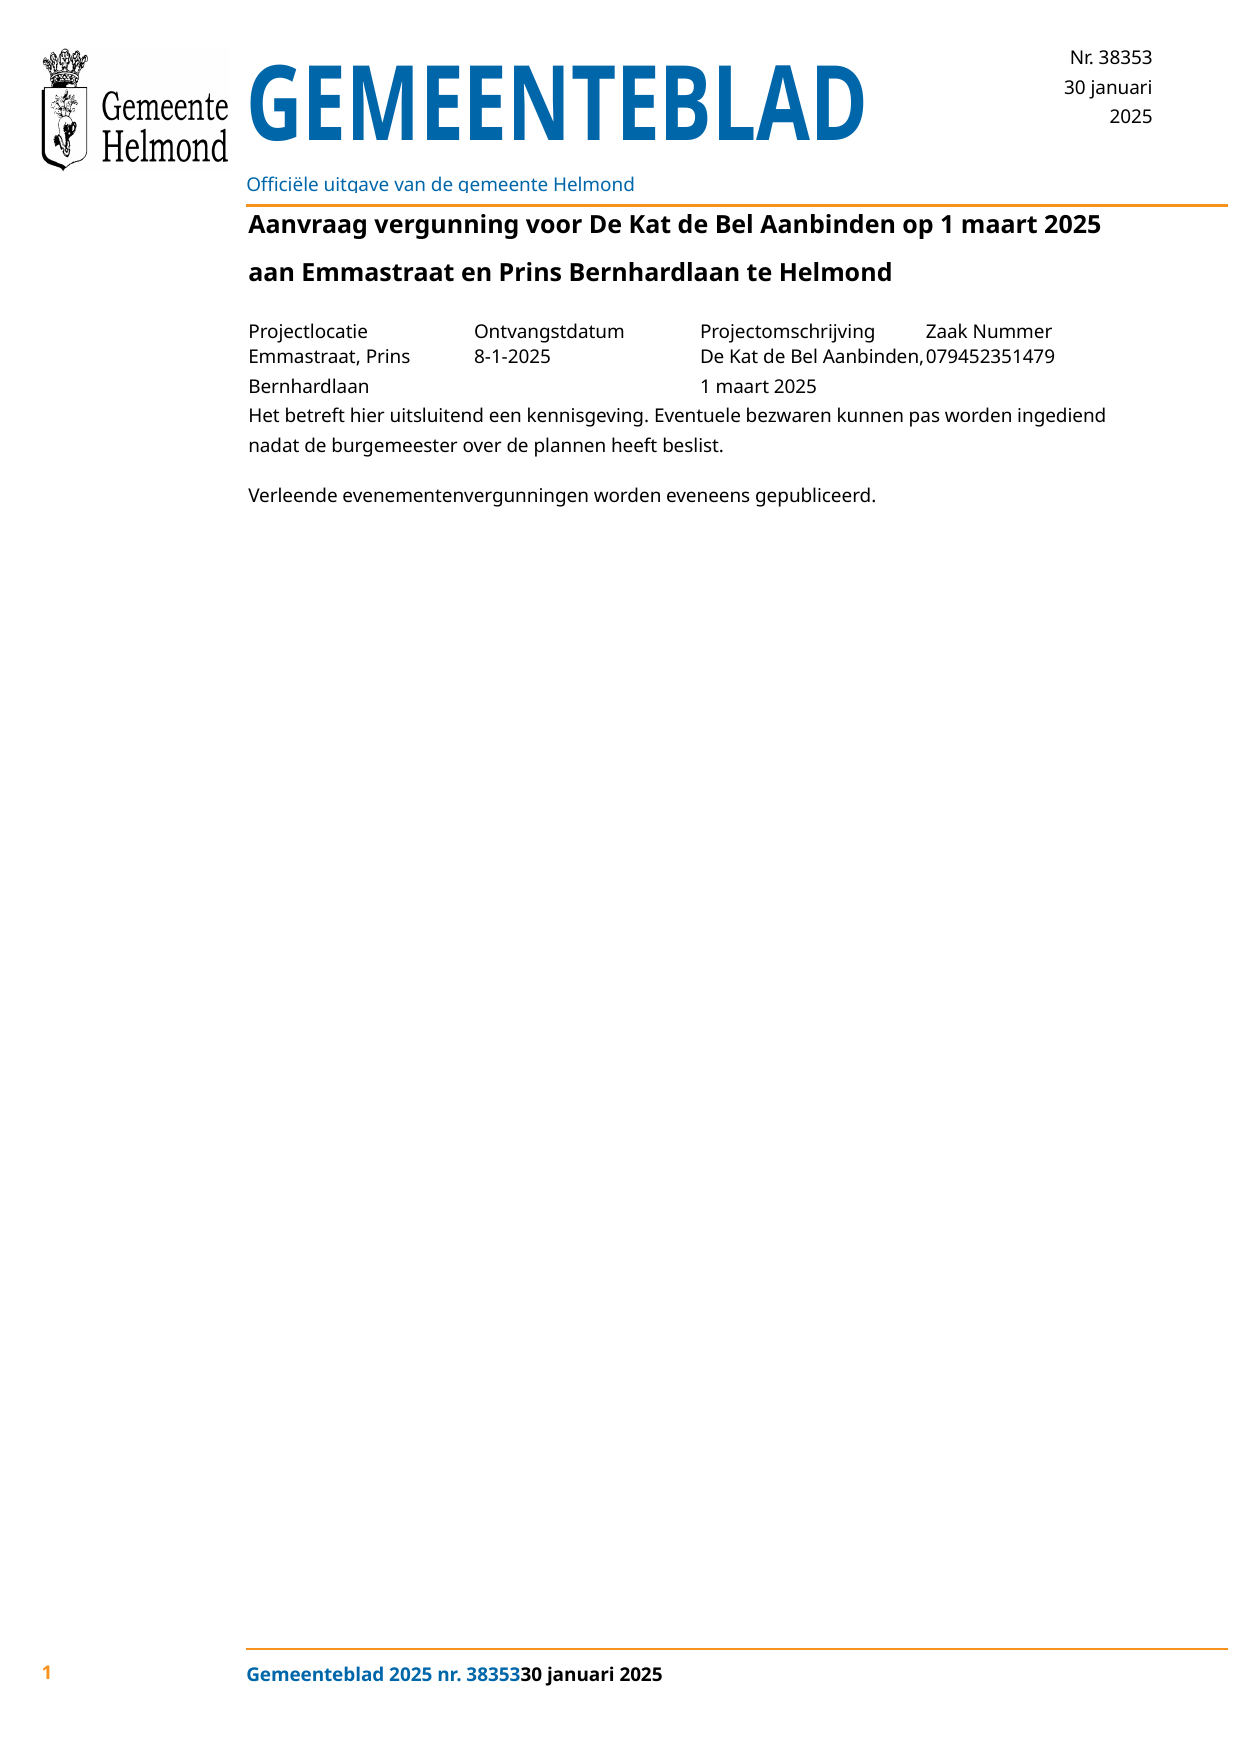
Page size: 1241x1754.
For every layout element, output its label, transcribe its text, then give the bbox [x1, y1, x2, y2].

text Aanvraag vergunning voor De Kat de Bel Aanbinden op 1 maart 2025 aan Emmastraat en Prins Bernhardlaan te Helmond [248, 207, 1152, 288]
table_cell 079452351479 [926, 344, 1152, 399]
table_header Zaak Nummer [926, 318, 1152, 344]
picture [41, 47, 231, 172]
table_cell De Kat de Bel Aanbinden, 1 maart 2025 [700, 344, 926, 399]
table_header Projectomschrijving [700, 318, 926, 344]
text Het betreft hier uitsluitend een kennisgeving. Eventuele bezwaren kunnen pas worden ingediend nadat de burgemeester over de plannen heeft beslist. [248, 402, 1152, 458]
table_header Projectlocatie [248, 318, 474, 344]
text Verleende evenementenvergunningen worden eveneens gepubliceerd. [248, 482, 1152, 508]
table_cell Emmastraat, Prins Bernhardlaan [248, 344, 474, 399]
table_cell 8-1-2025 [474, 344, 700, 399]
table_header Ontvangstdatum [474, 318, 700, 344]
